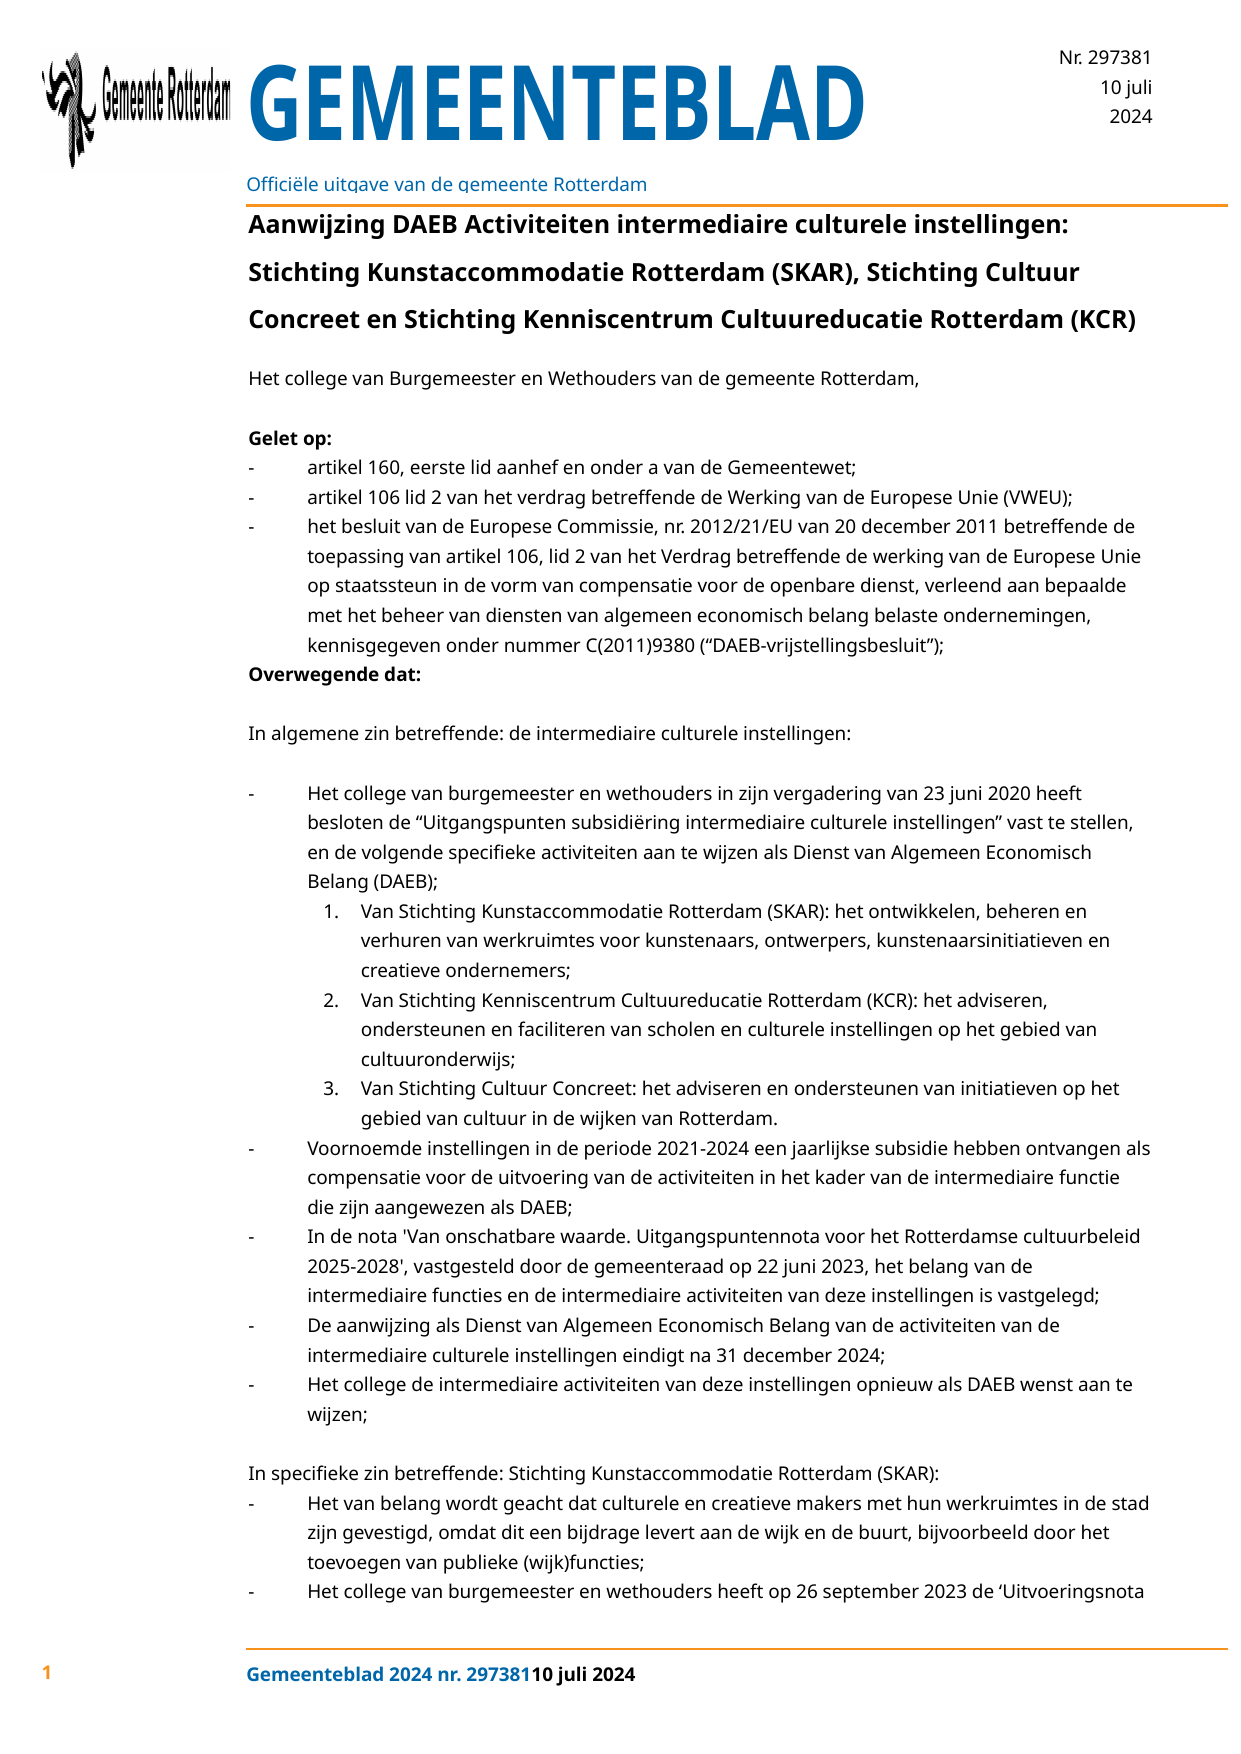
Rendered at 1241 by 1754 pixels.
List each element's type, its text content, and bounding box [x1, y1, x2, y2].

text In algemene zin betreffende: de intermediaire culturele instellingen: [248, 721, 1152, 746]
text Overwegende dat: [248, 661, 1152, 687]
text Het college van Burgemeester en Wethouders van de gemeente Rotterdam, [248, 366, 1152, 391]
list Van Stichting Cultuur Concreet: het adviseren en ondersteunen van initiatieven op het gebied van cultuur in de wijken van Rotterdam. [323, 1076, 1152, 1131]
list artikel 160, eerste lid aanhef en onder a van de Gemeentewet; [248, 454, 1152, 480]
list artikel 106 lid 2 van het verdrag betreffende de Werking van de Europese Unie (VWEU); [248, 484, 1152, 509]
list Het college van burgemeester en wethouders heeft op 26 september 2023 de ‘Uitvoeringsnota [248, 1578, 1152, 1604]
text Gelet op: [248, 425, 1152, 450]
list De aanwijzing als Dienst van Algemeen Economisch Belang van de activiteiten van de intermediaire culturele instellingen eindigt na 31 december 2024; [248, 1312, 1152, 1367]
list het besluit van de Europese Commissie, nr. 2012/21/EU van 20 december 2011 betreffende de toepassing van artikel 106, lid 2 van het Verdrag betreffende de werking van de Europese Unie op staatssteun in de vorm van compensatie voor de openbare dienst, verleend aan bepaalde met het beheer van diensten van algemeen economisch belang belaste ondernemingen, kennisgegeven onder nummer C(2011)9380 (“DAEB-vrijstellingsbesluit”); [248, 513, 1152, 657]
list Van Stichting Kunstaccommodatie Rotterdam (SKAR): het ontwikkelen, beheren en verhuren van werkruimtes voor kunstenaars, ontwerpers, kunstenaarsinitiatieven en creatieve ondernemers; [323, 898, 1152, 983]
list Voornoemde instellingen in de periode 2021-2024 een jaarlijkse subsidie hebben ontvangen als compensatie voor de uitvoering van de activiteiten in het kader van de intermediaire functie die zijn aangewezen als DAEB; [248, 1135, 1152, 1219]
list Het college de intermediaire activiteiten van deze instellingen opnieuw als DAEB wenst aan te wijzen; [248, 1371, 1152, 1427]
text In specifieke zin betreffende: Stichting Kunstaccommodatie Rotterdam (SKAR): [248, 1460, 1152, 1486]
text Aanwijzing DAEB Activiteiten intermediaire culturele instellingen: Stichting Kunstaccommodatie Rotterdam (SKAR), Stichting Cultuur Concreet en Stichting Kenniscentrum Cultuureducatie Rotterdam (KCR) [248, 207, 1152, 336]
picture [41, 47, 231, 172]
list Van Stichting Kenniscentrum Cultuureducatie Rotterdam (KCR): het adviseren, ondersteunen en faciliteren van scholen en culturele instellingen op het gebied van cultuuronderwijs; [323, 987, 1152, 1072]
list In de nota 'Van onschatbare waarde. Uitgangspuntennota voor het Rotterdamse cultuurbeleid 2025-2028', vastgesteld door de gemeenteraad op 22 juni 2023, het belang van de intermediaire functies en de intermediaire activiteiten van deze instellingen is vastgelegd; [248, 1223, 1152, 1308]
list Het van belang wordt geacht dat culturele en creatieve makers met hun werkruimtes in de stad zijn gevestigd, omdat dit een bijdrage levert aan de wijk en de buurt, bijvoorbeeld door het toevoegen van publieke (wijk)functies; [248, 1490, 1152, 1574]
list Het college van burgemeester en wethouders in zijn vergadering van 23 juni 2020 heeft besloten de “Uitgangspunten subsidiëring intermediaire culturele instellingen” vast te stellen, en de volgende specifieke activiteiten aan te wijzen als Dienst van Algemeen Economisch Belang (DAEB); [248, 780, 1152, 894]
